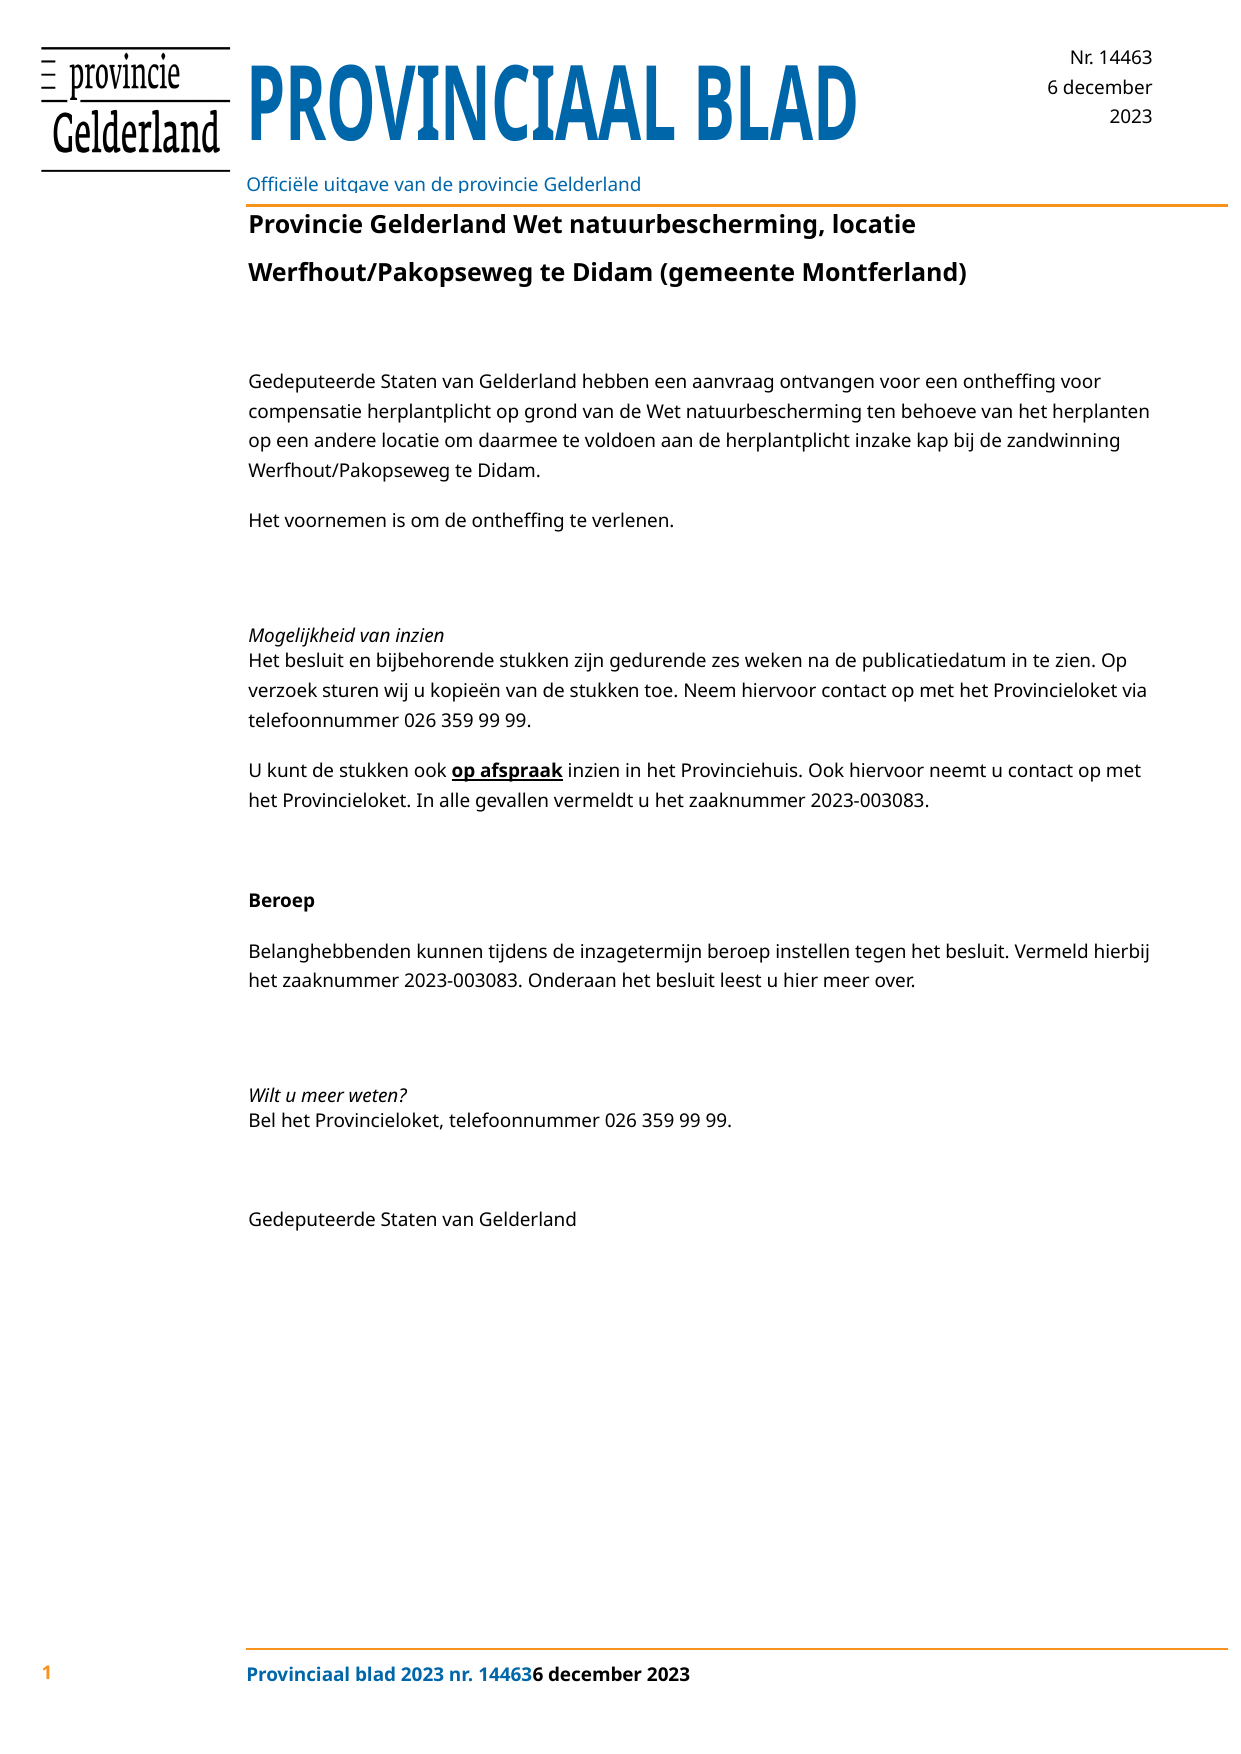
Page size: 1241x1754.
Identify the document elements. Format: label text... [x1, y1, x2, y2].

text Bel het Provincieloket, telefoonnummer 026 359 99 99. [248, 1108, 1152, 1133]
text Wilt u meer weten? [248, 1082, 1152, 1108]
text Belanghebbenden kunnen tijdens de inzagetermijn beroep instellen tegen het besluit. Vermeld hierbij het zaaknummer 2023-003083. Onderaan het besluit leest u hier meer over. [248, 938, 1152, 993]
text Het voornemen is om de ontheffing te verlenen. [248, 507, 1152, 533]
text U kunt de stukken ook op afspraak inzien in het Provinciehuis. Ook hiervoor neemt u contact op met het Provincieloket. In alle gevallen vermeldt u het zaaknummer 2023-003083. [248, 757, 1152, 812]
text Het besluit en bijbehorende stukken zijn gedurende zes weken na de publicatiedatum in te zien. Op verzoek sturen wij u kopieën van de stukken toe. Neem hiervoor contact op met het Provincieloket via telefoonnummer 026 359 99 99. [248, 648, 1152, 732]
text Gedeputeerde Staten van Gelderland [248, 1206, 1152, 1232]
text Beroep [248, 888, 1152, 913]
picture [41, 47, 231, 172]
text Gedeputeerde Staten van Gelderland hebben een aanvraag ontvangen voor een ontheffing voor compensatie herplantplicht op grond van de Wet natuurbescherming ten behoeve van het herplanten op een andere locatie om daarmee te voldoen aan de herplantplicht inzake kap bij de zandwinning Werfhout/Pakopseweg te Didam. [248, 368, 1152, 483]
text Mogelijkheid van inzien [248, 622, 1152, 648]
text Provincie Gelderland Wet natuurbescherming, locatie Werfhout/Pakopseweg te Didam (gemeente Montferland) [248, 207, 1152, 288]
